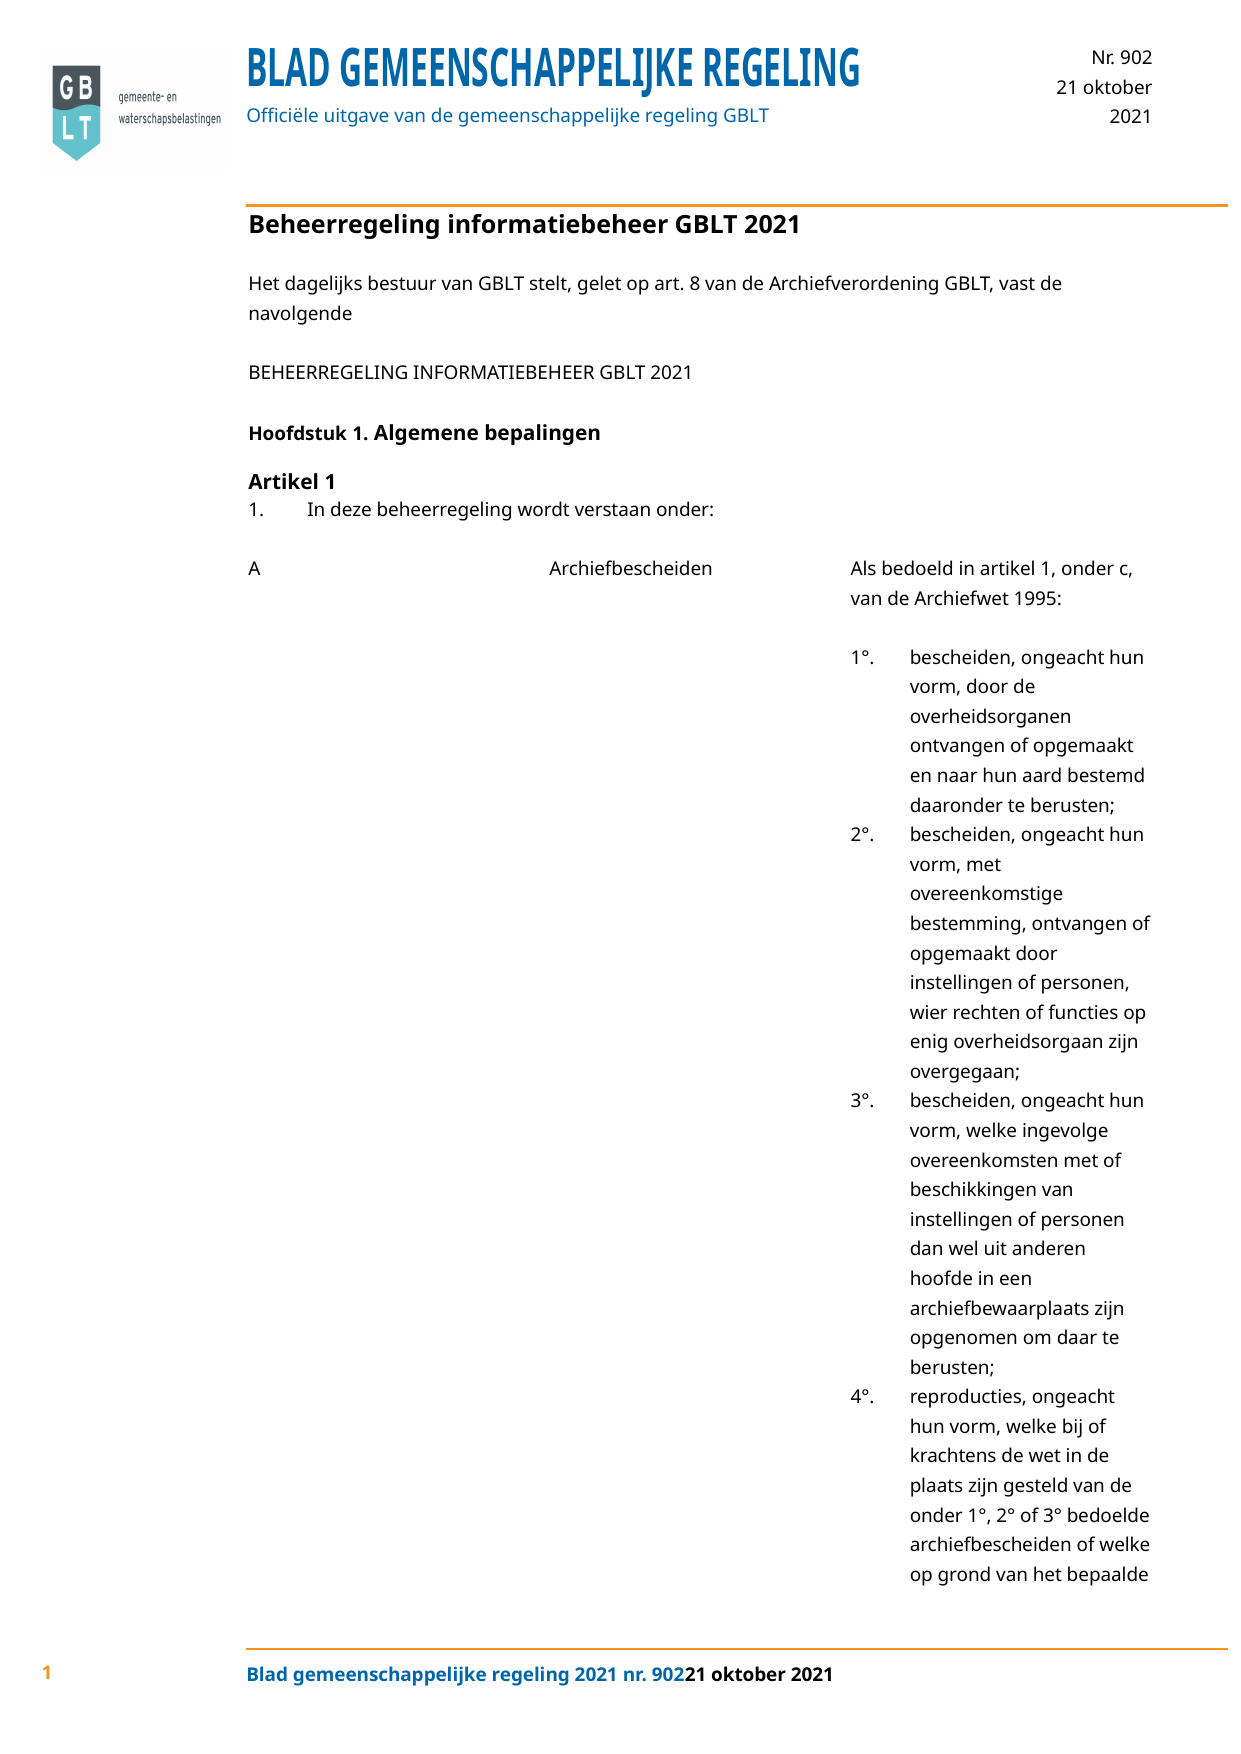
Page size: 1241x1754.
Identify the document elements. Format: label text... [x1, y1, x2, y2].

table_header A [248, 555, 549, 1587]
text BEHEERREGELING INFORMATIEBEHEER GBLT 2021 [248, 359, 1152, 385]
text Het dagelijks bestuur van GBLT stelt, gelet op art. 8 van de Archiefverordening GBLT, vast de navolgende [248, 270, 1152, 326]
text Beheerregeling informatiebeheer GBLT 2021 [248, 207, 1152, 241]
list In deze beheerregeling wordt verstaan onder: [248, 496, 1152, 522]
text Hoofdstuk 1. Algemene bepalingen [248, 418, 1152, 447]
picture [41, 47, 231, 172]
text Artikel 1 [248, 467, 1152, 496]
table_header Archiefbescheiden [549, 555, 850, 1587]
table_header Als bedoeld in artikel 1, onder c, van de Archiefwet 1995: bescheiden, ongeacht hun vorm, door de overheidsorganen ontvangen of opgemaakt en naar hun aard bestemd daaronder te berusten; bescheiden, ongeacht hun vorm, met overeenkomstige bestemming, ontvangen of opgemaakt door instellingen of personen, wier rechten of functies op enig overheidsorgaan zijn overgegaan; bescheiden, ongeacht hun vorm, welke ingevolge overeenkomsten met of beschikkingen van instellingen of personen dan wel uit anderen hoofde in een archiefbewaarplaats zijn opgenomen om daar te berusten; reproducties, ongeacht hun vorm, welke bij of krachtens de wet in de plaats zijn gesteld van de onder 1°, 2° of 3° bedoelde archiefbescheiden of welke op grond van het bepaalde [850, 555, 1152, 1587]
